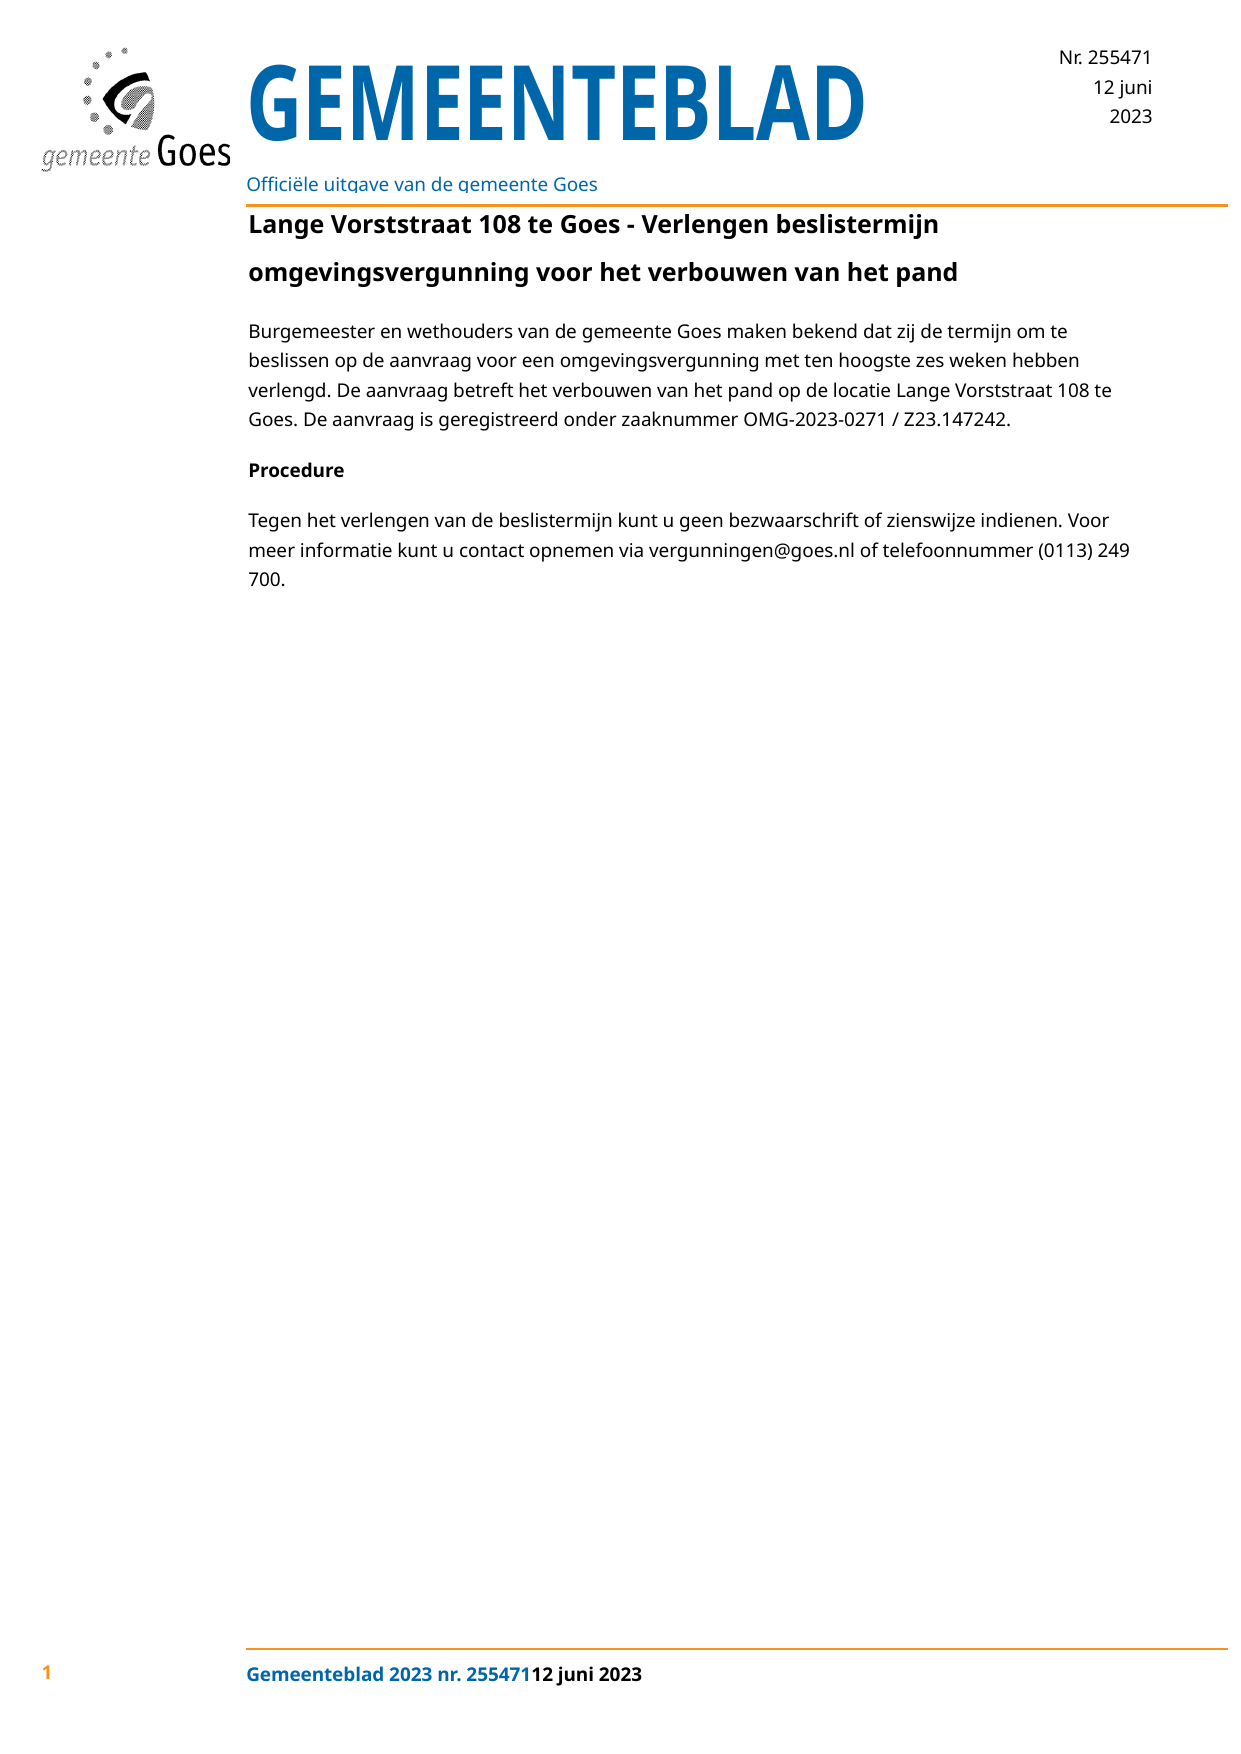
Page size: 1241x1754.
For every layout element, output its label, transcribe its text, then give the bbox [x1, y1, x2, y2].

text Procedure [248, 457, 1152, 483]
picture [41, 47, 231, 172]
text Tegen het verlengen van de beslistermijn kunt u geen bezwaarschrift of zienswijze indienen. Voor meer informatie kunt u contact opnemen via vergunningen@goes.nl of telefoonnummer (0113) 249 700. [248, 507, 1152, 592]
text Burgemeester en wethouders van de gemeente Goes maken bekend dat zij de termijn om te beslissen op de aanvraag voor een omgevingsvergunning met ten hoogste zes weken hebben verlengd. De aanvraag betreft het verbouwen van het pand op de locatie Lange Vorststraat 108 te Goes. De aanvraag is geregistreerd onder zaaknummer OMG-2023-0271 / Z23.147242. [248, 318, 1152, 432]
text Lange Vorststraat 108 te Goes - Verlengen beslistermijn omgevingsvergunning voor het verbouwen van het pand [248, 207, 1152, 288]
